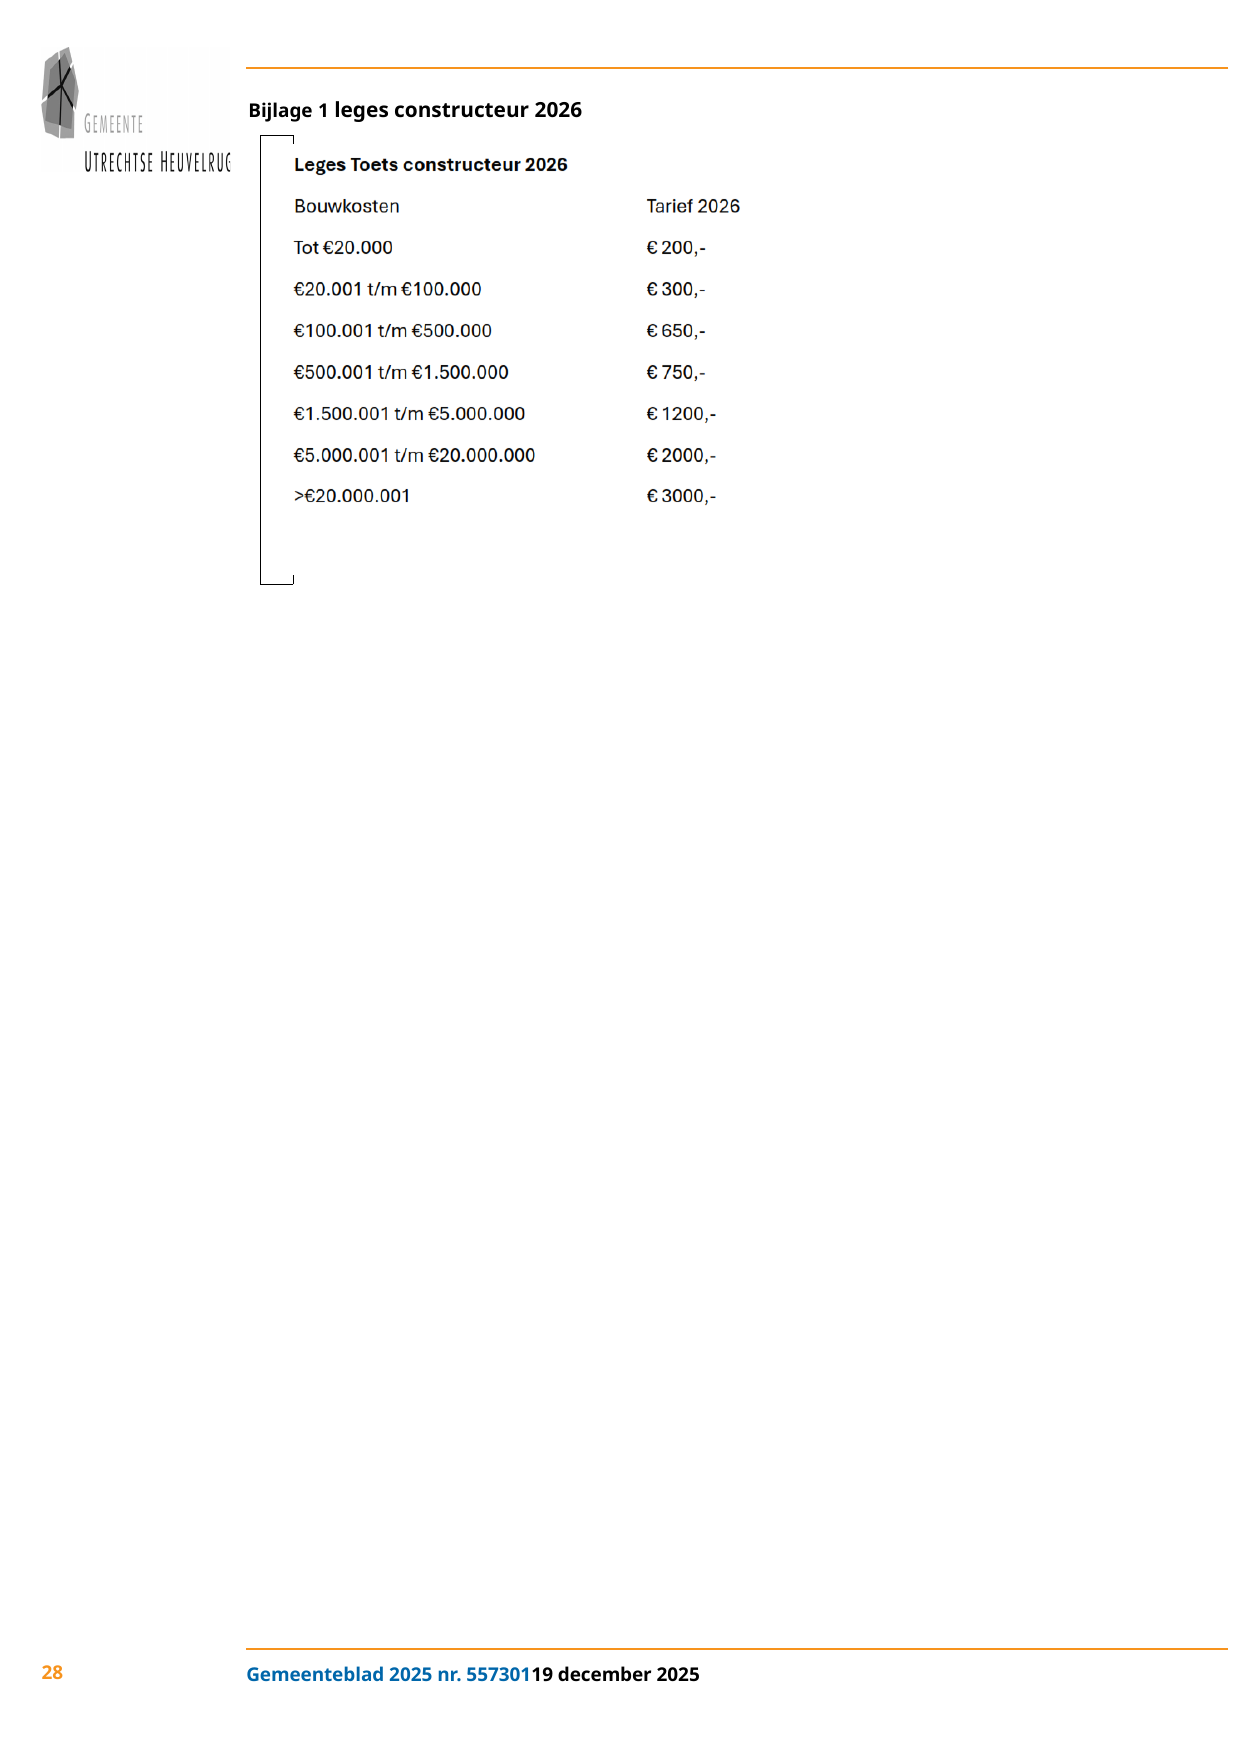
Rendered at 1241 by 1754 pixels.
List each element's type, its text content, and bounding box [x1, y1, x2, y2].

picture [41, 47, 231, 172]
text Bijlage 1 leges constructeur 2026 [248, 95, 1152, 123]
picture [268, 144, 800, 575]
